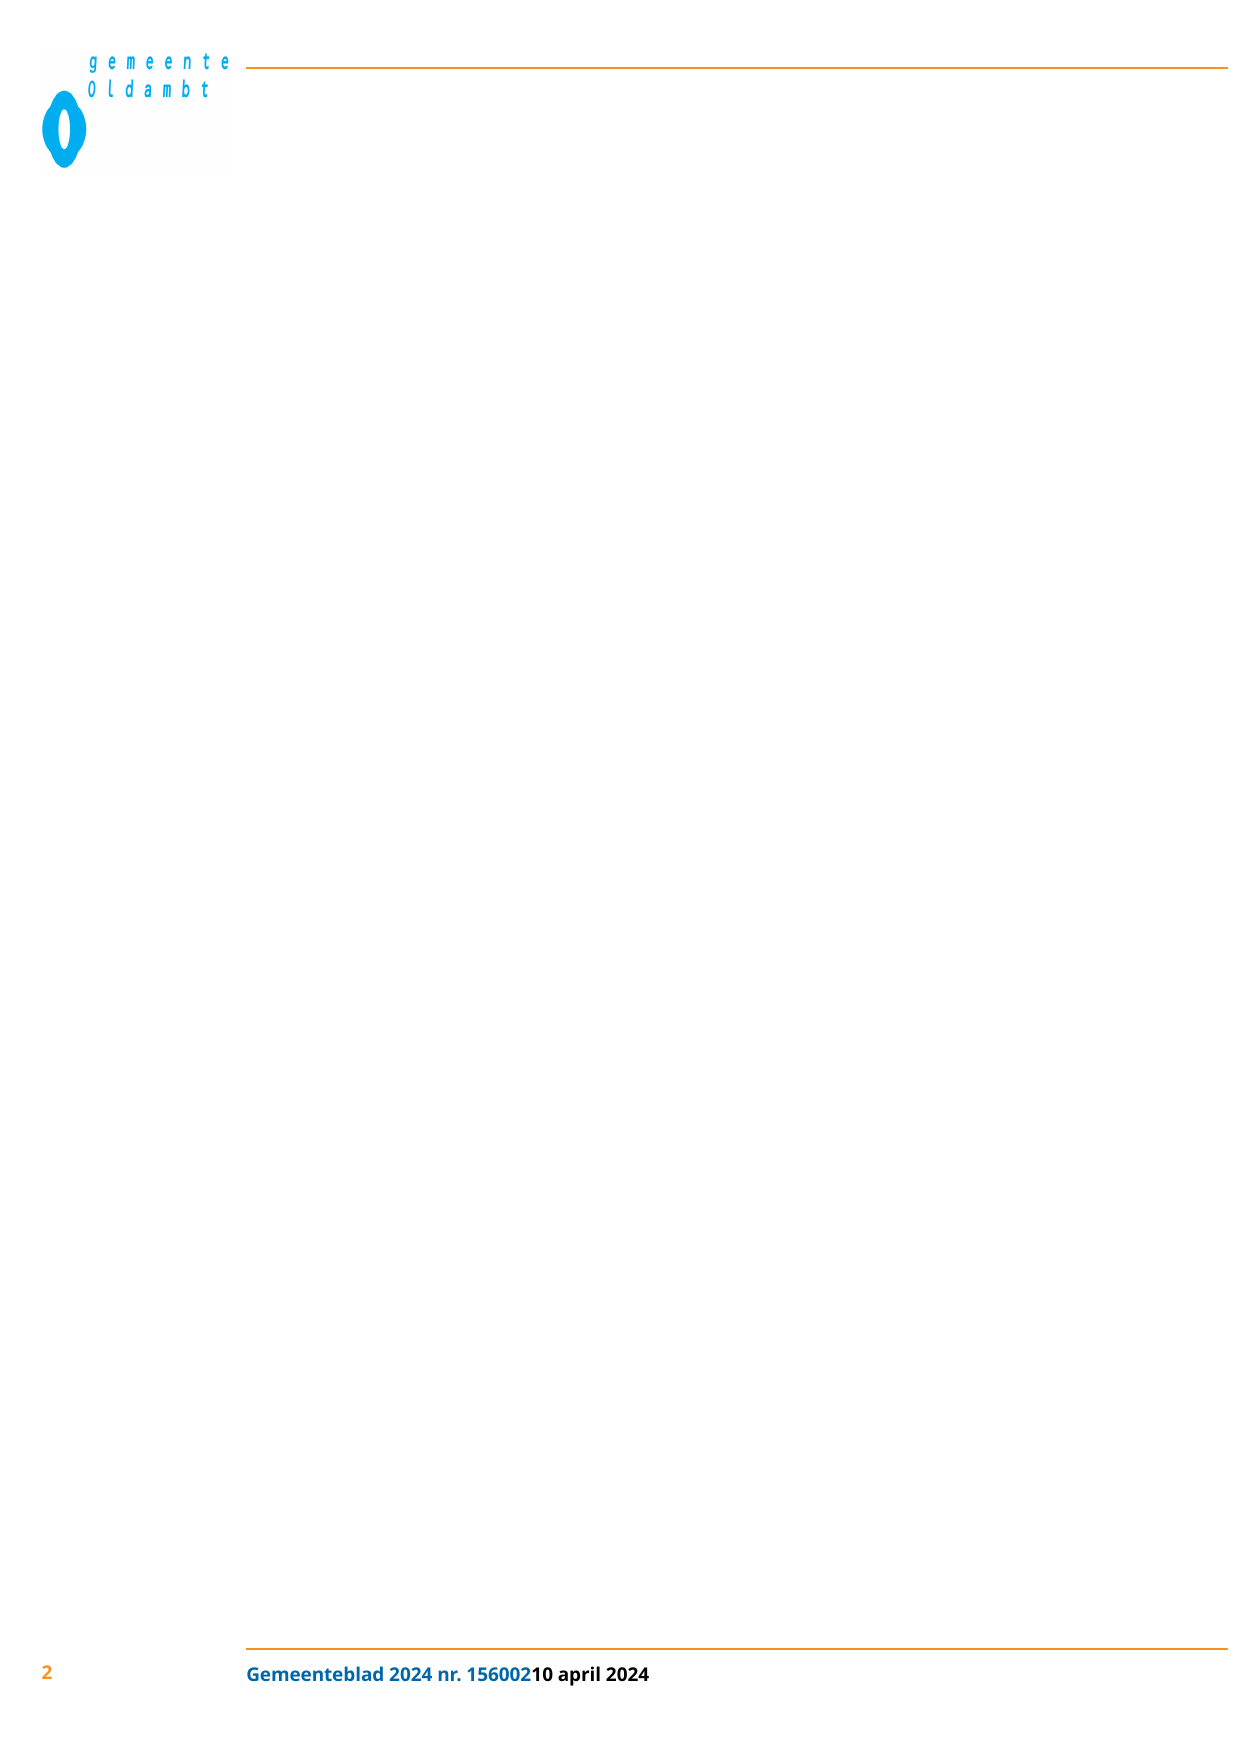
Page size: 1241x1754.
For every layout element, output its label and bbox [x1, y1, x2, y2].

picture [41, 47, 231, 172]
